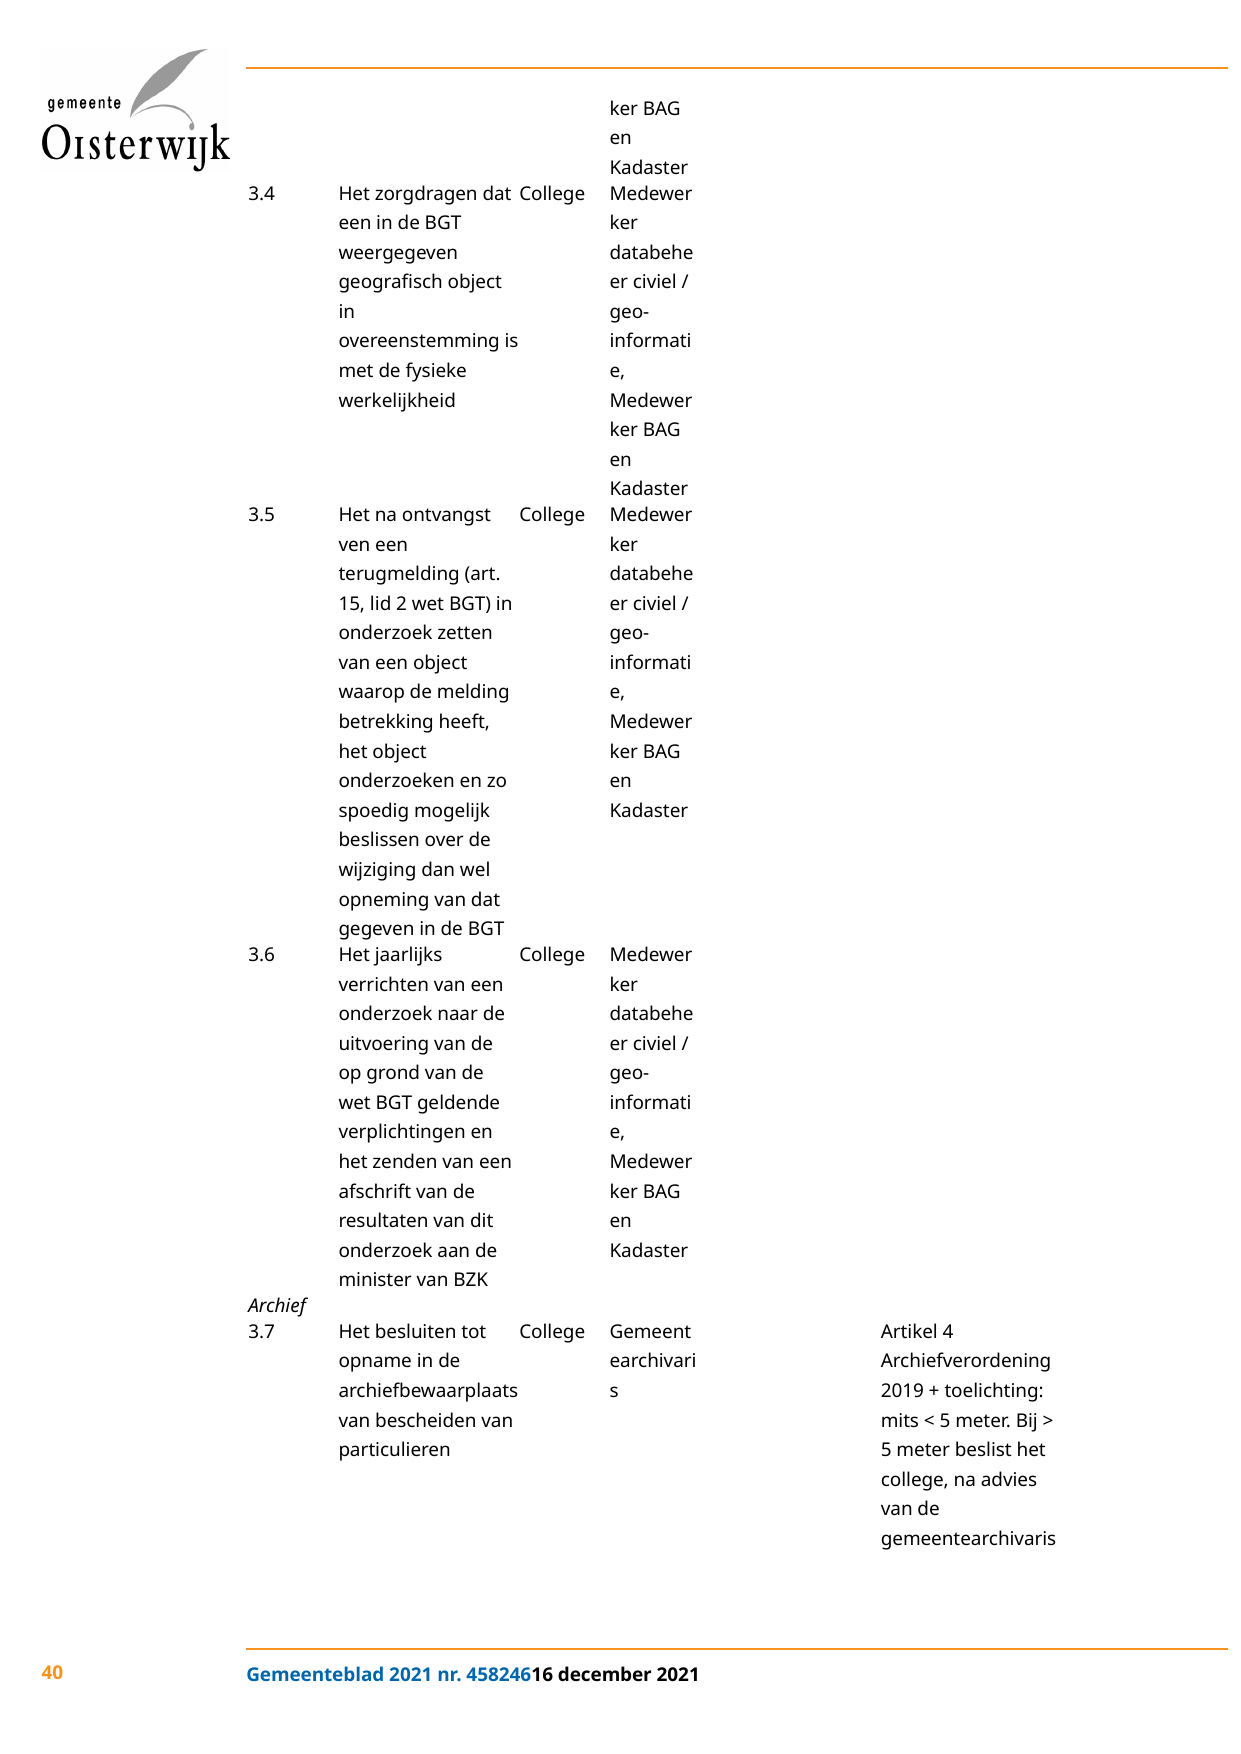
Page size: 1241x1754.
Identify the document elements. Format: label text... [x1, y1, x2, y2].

table_cell Medewerker databeheer civiel / geo-informatie, Medewerker BAG en Kadaster [609, 180, 700, 501]
table_cell [700, 95, 881, 180]
table_cell 3.6 [248, 941, 338, 1292]
table_cell College [519, 180, 609, 501]
table_cell Het zorgdragen dat een in de BGT weergegeven geografisch object in overeenstemming is met de fysieke werkelijkheid [338, 180, 519, 501]
table_cell [1061, 1292, 1152, 1318]
table_cell [881, 501, 1061, 941]
table_cell Het besluiten tot opname in de archiefbewaarplaats van bescheiden van particulieren [338, 1318, 519, 1551]
picture [41, 47, 231, 172]
table_cell Gemeentearchivaris [609, 1318, 700, 1551]
table_cell 3.4 [248, 180, 338, 501]
table_cell [881, 95, 1061, 180]
table_cell Artikel 4 Archiefverordening 2019 + toelichting: mits < 5 meter. Bij > 5 meter beslist het college, na advies van de gemeentearchivaris [881, 1318, 1061, 1551]
table_cell Medewerker databeheer civiel / geo-informatie, Medewerker BAG en Kadaster [609, 941, 700, 1292]
table_cell Het jaarlijks verrichten van een onderzoek naar de uitvoering van de op grond van de wet BGT geldende verplichtingen en het zenden van een afschrift van de resultaten van dit onderzoek aan de minister van BZK [338, 941, 519, 1292]
table_cell [881, 941, 1061, 1292]
table_cell Archief [248, 1292, 1061, 1318]
table_cell College [519, 501, 609, 941]
table_cell Medewerker databeheer civiel / geo-informatie, Medewerker BAG en Kadaster [609, 501, 700, 941]
table_cell ker BAG en Kadaster [609, 95, 700, 180]
table_cell College [519, 941, 609, 1292]
table_cell [1061, 941, 1152, 1292]
table_cell [338, 95, 519, 180]
table_cell [700, 501, 881, 941]
table_cell [700, 1318, 881, 1551]
table_cell [700, 180, 881, 501]
table_cell [1061, 95, 1152, 180]
table_cell [248, 95, 338, 180]
table_cell [881, 180, 1061, 501]
table_cell [1061, 501, 1152, 941]
table_cell [700, 941, 881, 1292]
table_cell College [519, 1318, 609, 1551]
table_cell Het na ontvangst ven een terugmelding (art. 15, lid 2 wet BGT) in onderzoek zetten van een object waarop de melding betrekking heeft, het object onderzoeken en zo spoedig mogelijk beslissen over de wijziging dan wel opneming van dat gegeven in de BGT [338, 501, 519, 941]
table_cell [519, 95, 609, 180]
table_cell [1061, 1318, 1152, 1551]
table_cell 3.7 [248, 1318, 338, 1551]
table_cell [1061, 180, 1152, 501]
table_cell 3.5 [248, 501, 338, 941]
